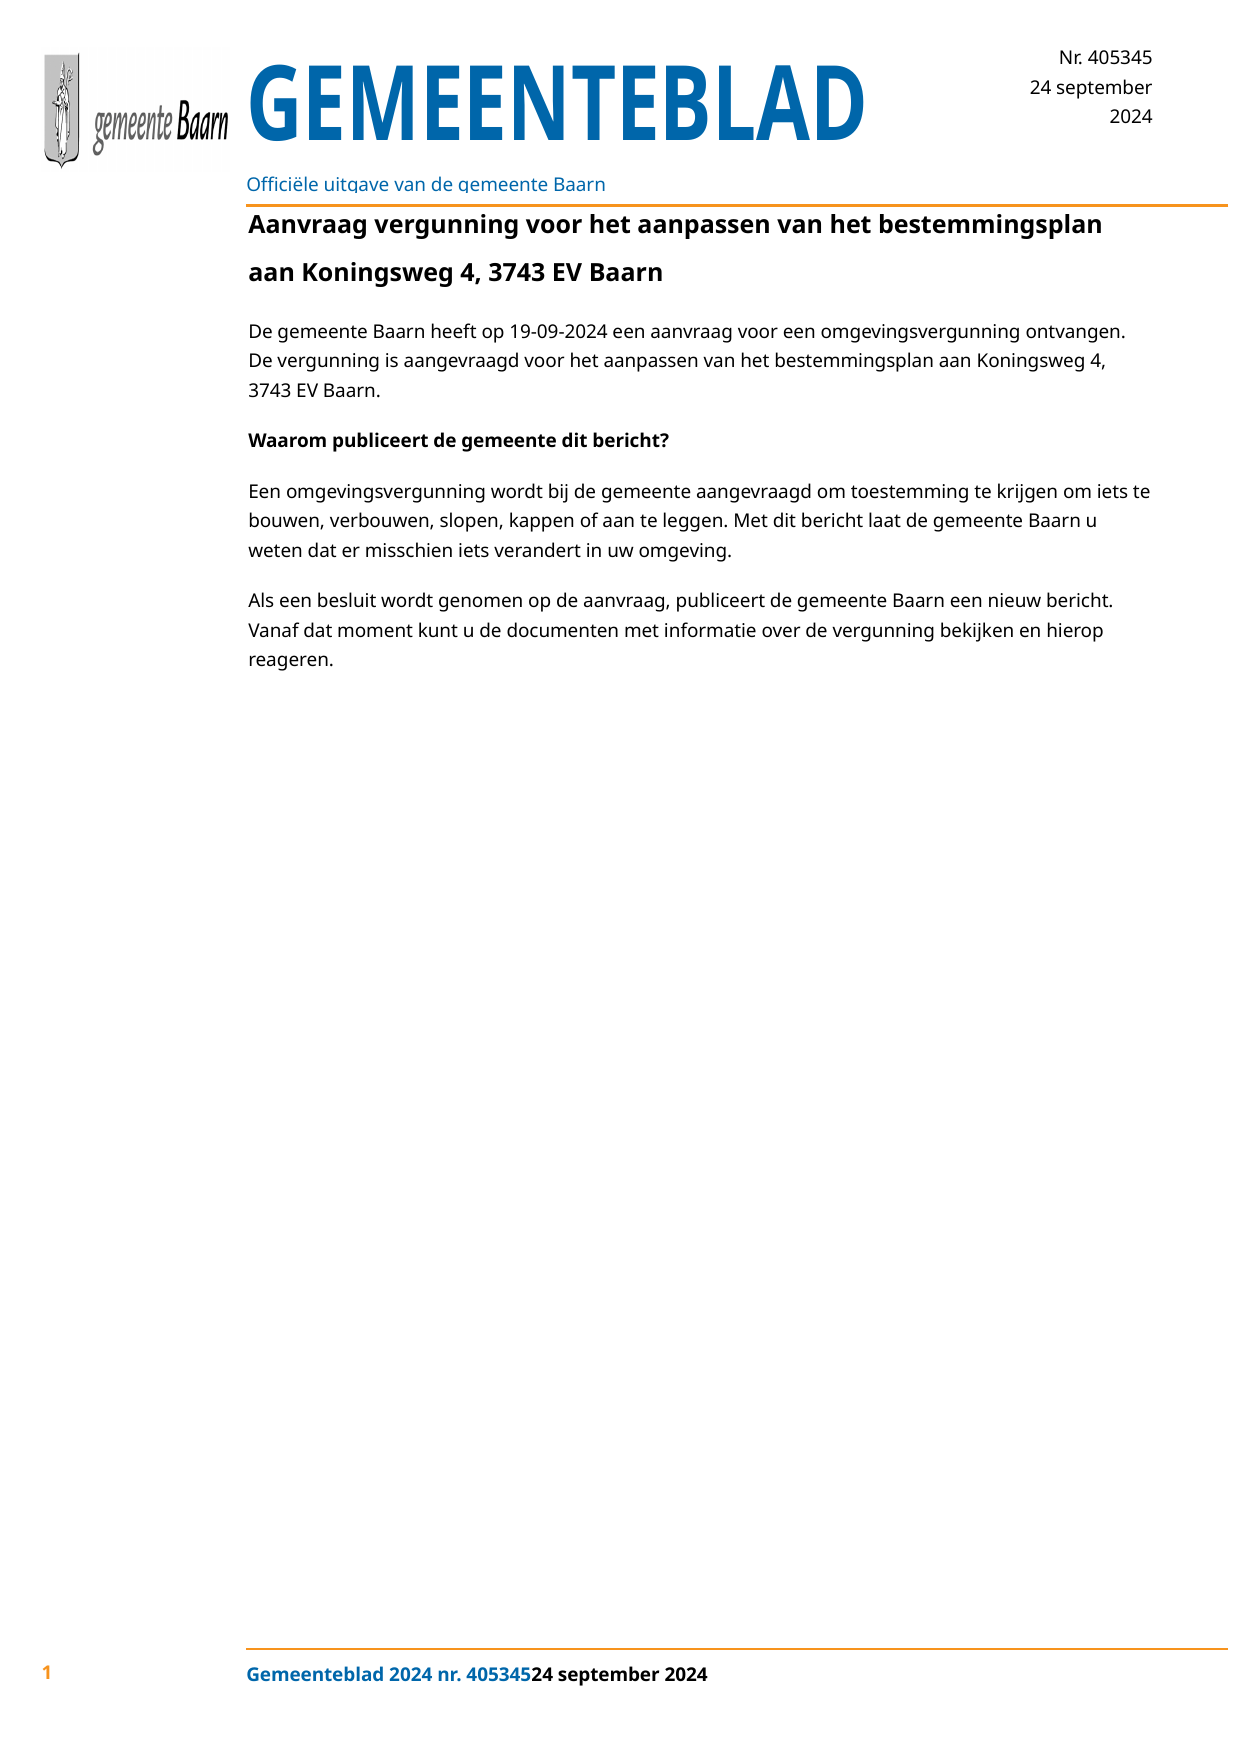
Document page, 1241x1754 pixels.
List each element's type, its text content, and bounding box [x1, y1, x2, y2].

text Waarom publiceert de gemeente dit bericht? [248, 427, 1152, 453]
text De gemeente Baarn heeft op 19-09-2024 een aanvraag voor een omgevingsvergunning ontvangen. De vergunning is aangevraagd voor het aanpassen van het bestemmingsplan aan Koningsweg 4, 3743 EV Baarn. [248, 318, 1152, 403]
text Als een besluit wordt genomen op de aanvraag, publiceert de gemeente Baarn een nieuw bericht. Vanaf dat moment kunt u de documenten met informatie over de vergunning bekijken en hierop reageren. [248, 587, 1152, 672]
text Een omgevingsvergunning wordt bij de gemeente aangevraagd om toestemming te krijgen om iets te bouwen, verbouwen, slopen, kappen of aan te leggen. Met dit bericht laat de gemeente Baarn u weten dat er misschien iets verandert in uw omgeving. [248, 478, 1152, 563]
text Aanvraag vergunning voor het aanpassen van het bestemmingsplan aan Koningsweg 4, 3743 EV Baarn [248, 207, 1152, 288]
picture [41, 47, 231, 172]
